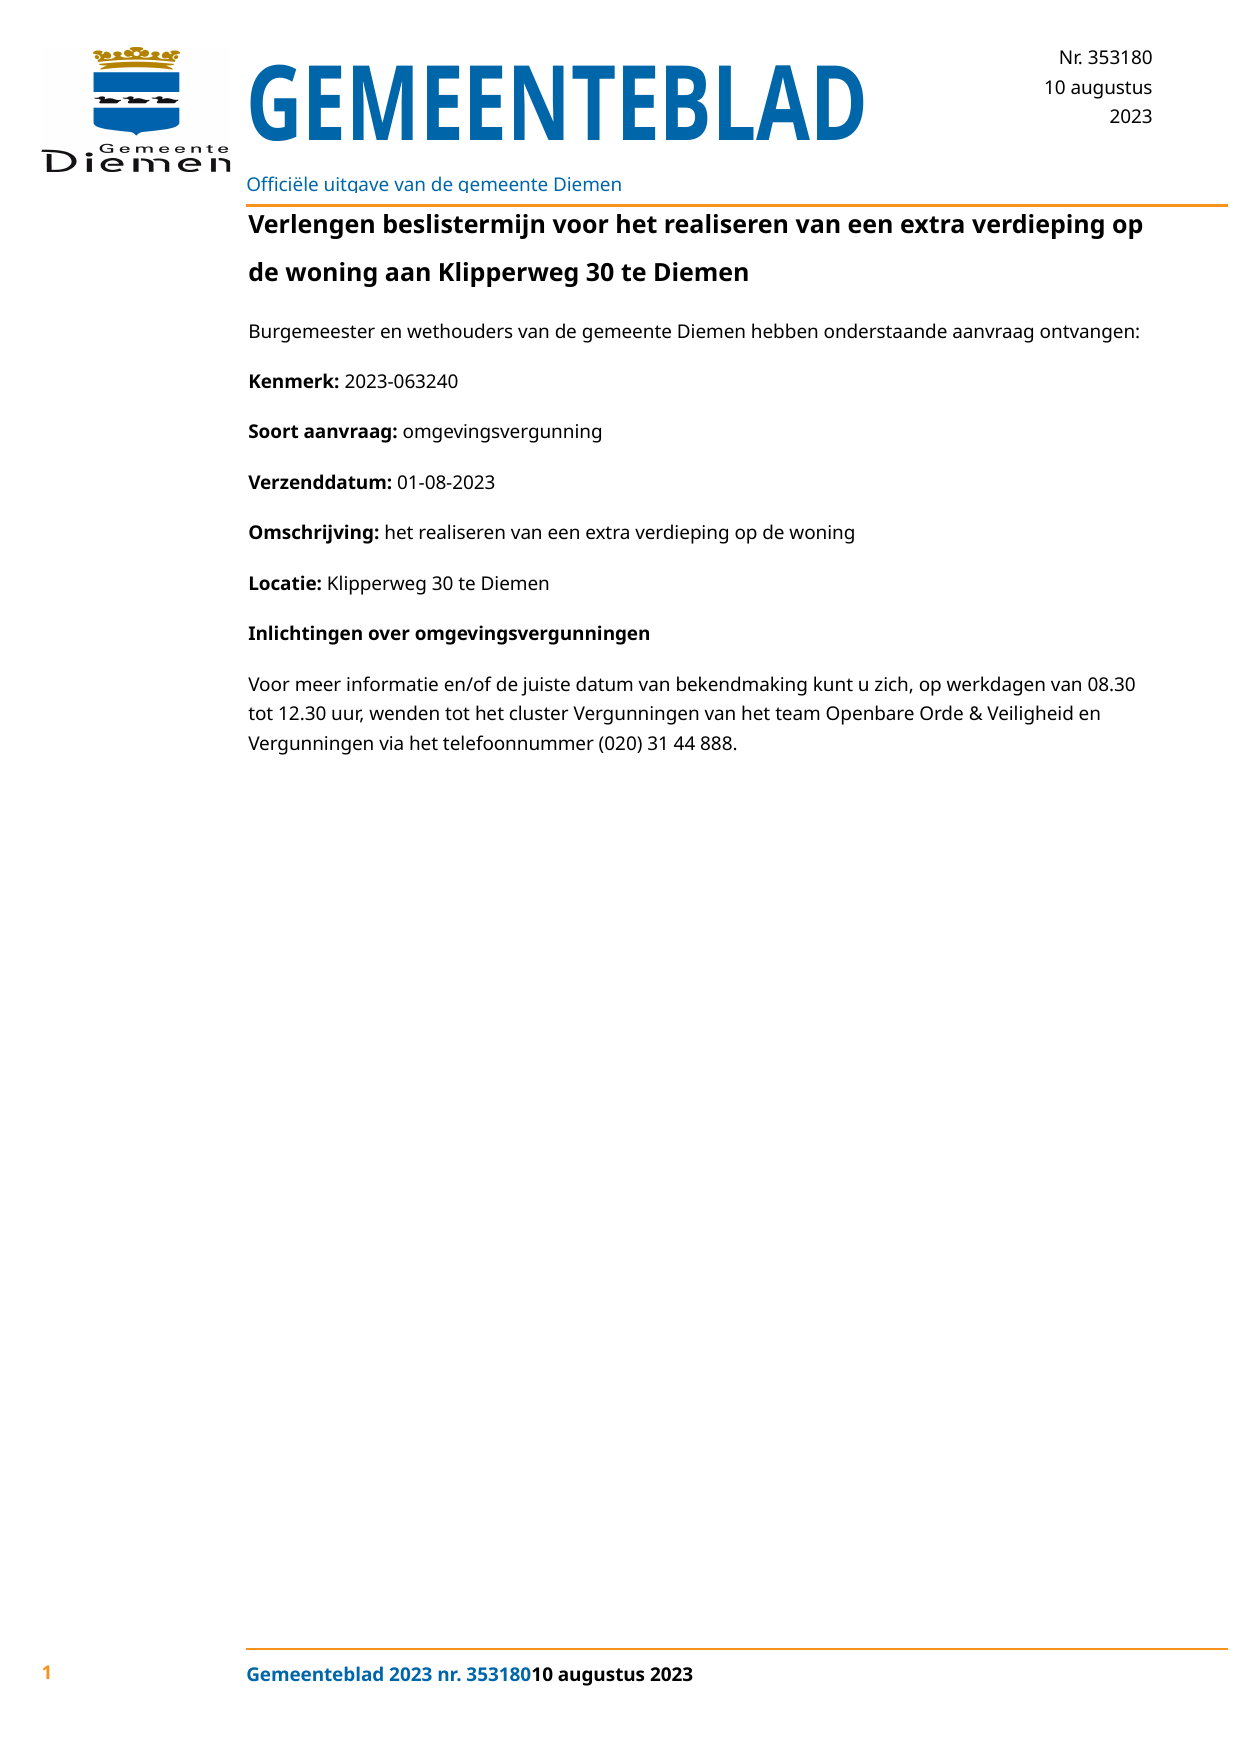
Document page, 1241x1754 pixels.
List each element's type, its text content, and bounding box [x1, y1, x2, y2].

text Burgemeester en wethouders van de gemeente Diemen hebben onderstaande aanvraag ontvangen: [248, 318, 1152, 344]
text Verlengen beslistermijn voor het realiseren van een extra verdieping op de woning aan Klipperweg 30 te Diemen [248, 207, 1152, 288]
picture [41, 47, 231, 172]
text Inlichtingen over omgevingsvergunningen [248, 620, 1152, 646]
text Locatie: Klipperweg 30 te Diemen [248, 570, 1152, 596]
text Kenmerk: 2023-063240 [248, 368, 1152, 394]
text Verzenddatum: 01-08-2023 [248, 469, 1152, 495]
text Soort aanvraag: omgevingsvergunning [248, 419, 1152, 444]
text Omschrijving: het realiseren van een extra verdieping op de woning [248, 519, 1152, 545]
text Voor meer informatie en/of de juiste datum van bekendmaking kunt u zich, op werkdagen van 08.30 tot 12.30 uur, wenden tot het cluster Vergunningen van het team Openbare Orde & Veiligheid en Vergunningen via het telefoonnummer (020) 31 44 888. [248, 671, 1152, 756]
